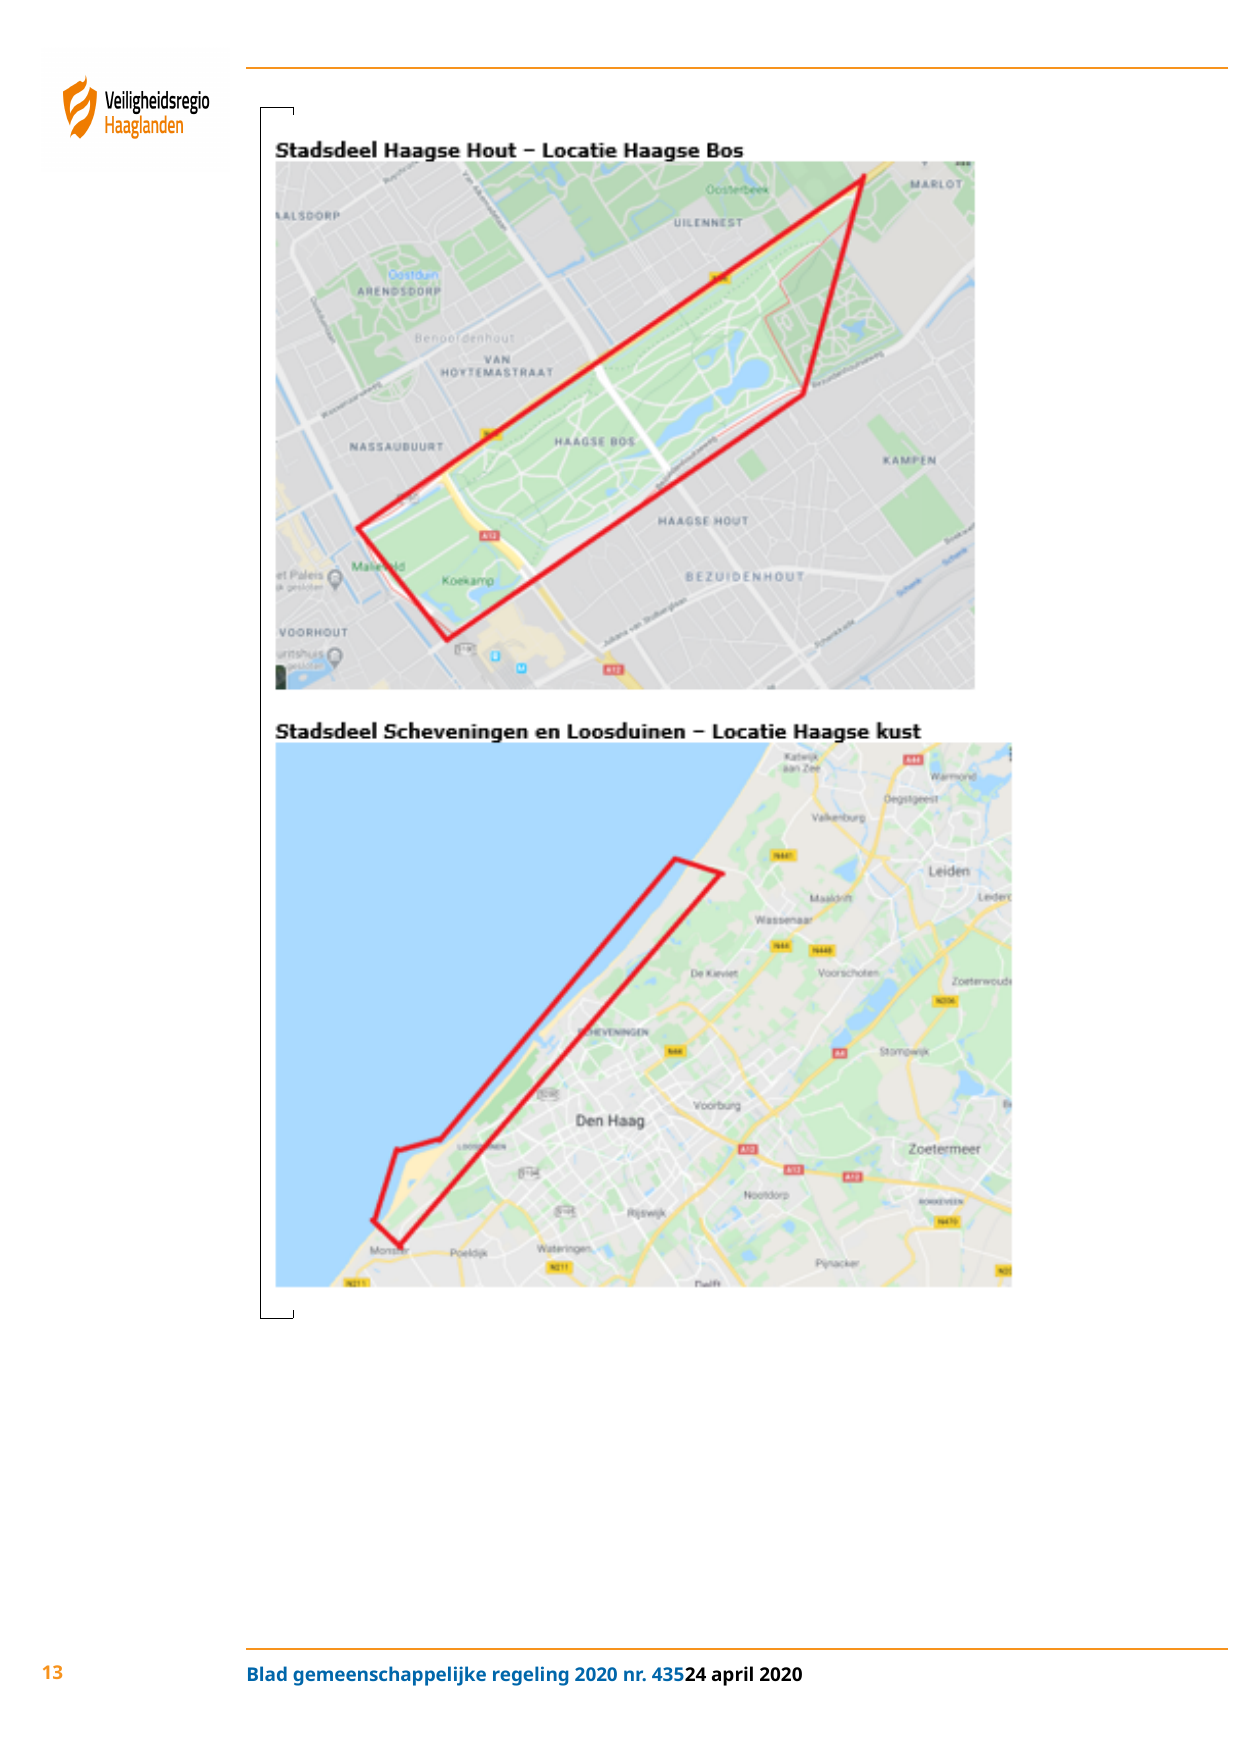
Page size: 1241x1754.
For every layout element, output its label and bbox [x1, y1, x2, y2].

picture [41, 47, 231, 172]
picture [268, 115, 1037, 1310]
